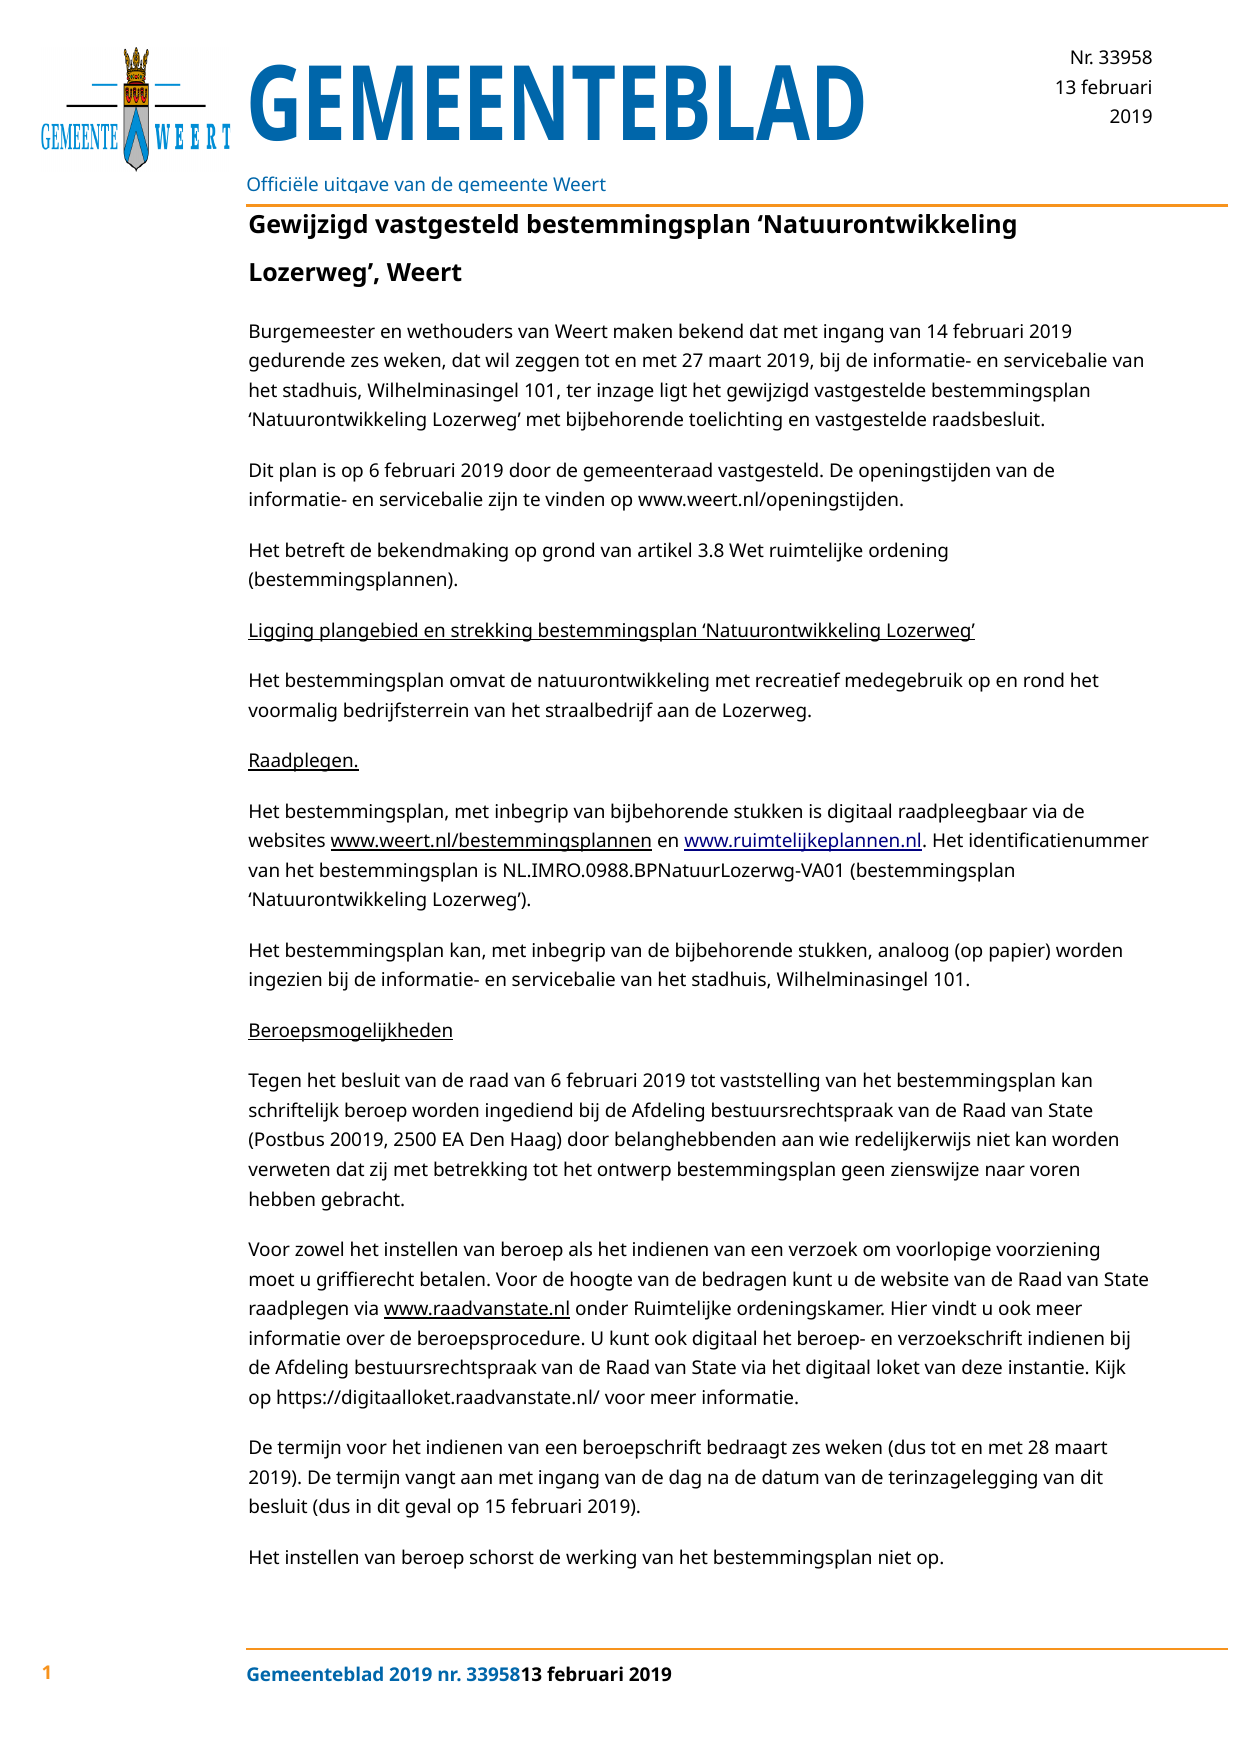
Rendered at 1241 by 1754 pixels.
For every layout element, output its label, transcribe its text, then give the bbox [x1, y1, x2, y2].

text Het bestemmingsplan, met inbegrip van bijbehorende stukken is digitaal raadpleegbaar via de websites www.weert.nl/bestemmingsplannen en www.ruimtelijkeplannen.nl. Het identificatienummer van het bestemmingsplan is NL.IMRO.0988.BPNatuurLozerwg-VA01 (bestemmingsplan ‘Natuurontwikkeling Lozerweg’). [248, 798, 1152, 912]
text Het instellen van beroep schorst de werking van het bestemmingsplan niet op. [248, 1544, 1152, 1570]
text Dit plan is op 6 februari 2019 door de gemeenteraad vastgesteld. De openingstijden van de informatie- en servicebalie zijn te vinden op www.weert.nl/openingstijden. [248, 457, 1152, 512]
text Burgemeester en wethouders van Weert maken bekend dat met ingang van 14 februari 2019 gedurende zes weken, dat wil zeggen tot en met 27 maart 2019, bij de informatie- en servicebalie van het stadhuis, Wilhelminasingel 101, ter inzage ligt het gewijzigd vastgestelde bestemmingsplan ‘Natuurontwikkeling Lozerweg’ met bijbehorende toelichting en vastgestelde raadsbesluit. [248, 318, 1152, 432]
picture [41, 47, 231, 172]
text Gewijzigd vastgesteld bestemmingsplan ‘Natuurontwikkeling Lozerweg’, Weert [248, 207, 1152, 288]
text Voor zowel het instellen van beroep als het indienen van een verzoek om voorlopige voorziening moet u griffierecht betalen. Voor de hoogte van de bedragen kunt u de website van de Raad van State raadplegen via www.raadvanstate.nl onder Ruimtelijke ordeningskamer. Hier vindt u ook meer informatie over de beroepsprocedure. U kunt ook digitaal het beroep- en verzoekschrift indienen bij de Afdeling bestuursrechtspraak van de Raad van State via het digitaal loket van deze instantie. Kijk op https://digitaalloket.raadvanstate.nl/ voor meer informatie. [248, 1236, 1152, 1410]
text Tegen het besluit van de raad van 6 februari 2019 tot vaststelling van het bestemmingsplan kan schriftelijk beroep worden ingediend bij de Afdeling bestuursrechtspraak van de Raad van State (Postbus 20019, 2500 EA Den Haag) door belanghebbenden aan wie redelijkerwijs niet kan worden verweten dat zij met betrekking tot het ontwerp bestemmingsplan geen zienswijze naar voren hebben gebracht. [248, 1067, 1152, 1212]
text Het bestemmingsplan omvat de natuurontwikkeling met recreatief medegebruik op en rond het voormalig bedrijfsterrein van het straalbedrijf aan de Lozerweg. [248, 667, 1152, 723]
text Het bestemmingsplan kan, met inbegrip van de bijbehorende stukken, analoog (op papier) worden ingezien bij de informatie- en servicebalie van het stadhuis, Wilhelminasingel 101. [248, 937, 1152, 992]
text Beroepsmogelijkheden [248, 1017, 1152, 1043]
text Raadplegen. [248, 747, 1152, 773]
text Het betreft de bekendmaking op grond van artikel 3.8 Wet ruimtelijke ordening (bestemmingsplannen). [248, 537, 1152, 592]
text Ligging plangebied en strekking bestemmingsplan ‘Natuurontwikkeling Lozerweg’ [248, 617, 1152, 643]
text De termijn voor het indienen van een beroepschrift bedraagt zes weken (dus tot en met 28 maart 2019). De termijn vangt aan met ingang van de dag na de datum van de terinzagelegging van dit besluit (dus in dit geval op 15 februari 2019). [248, 1434, 1152, 1519]
